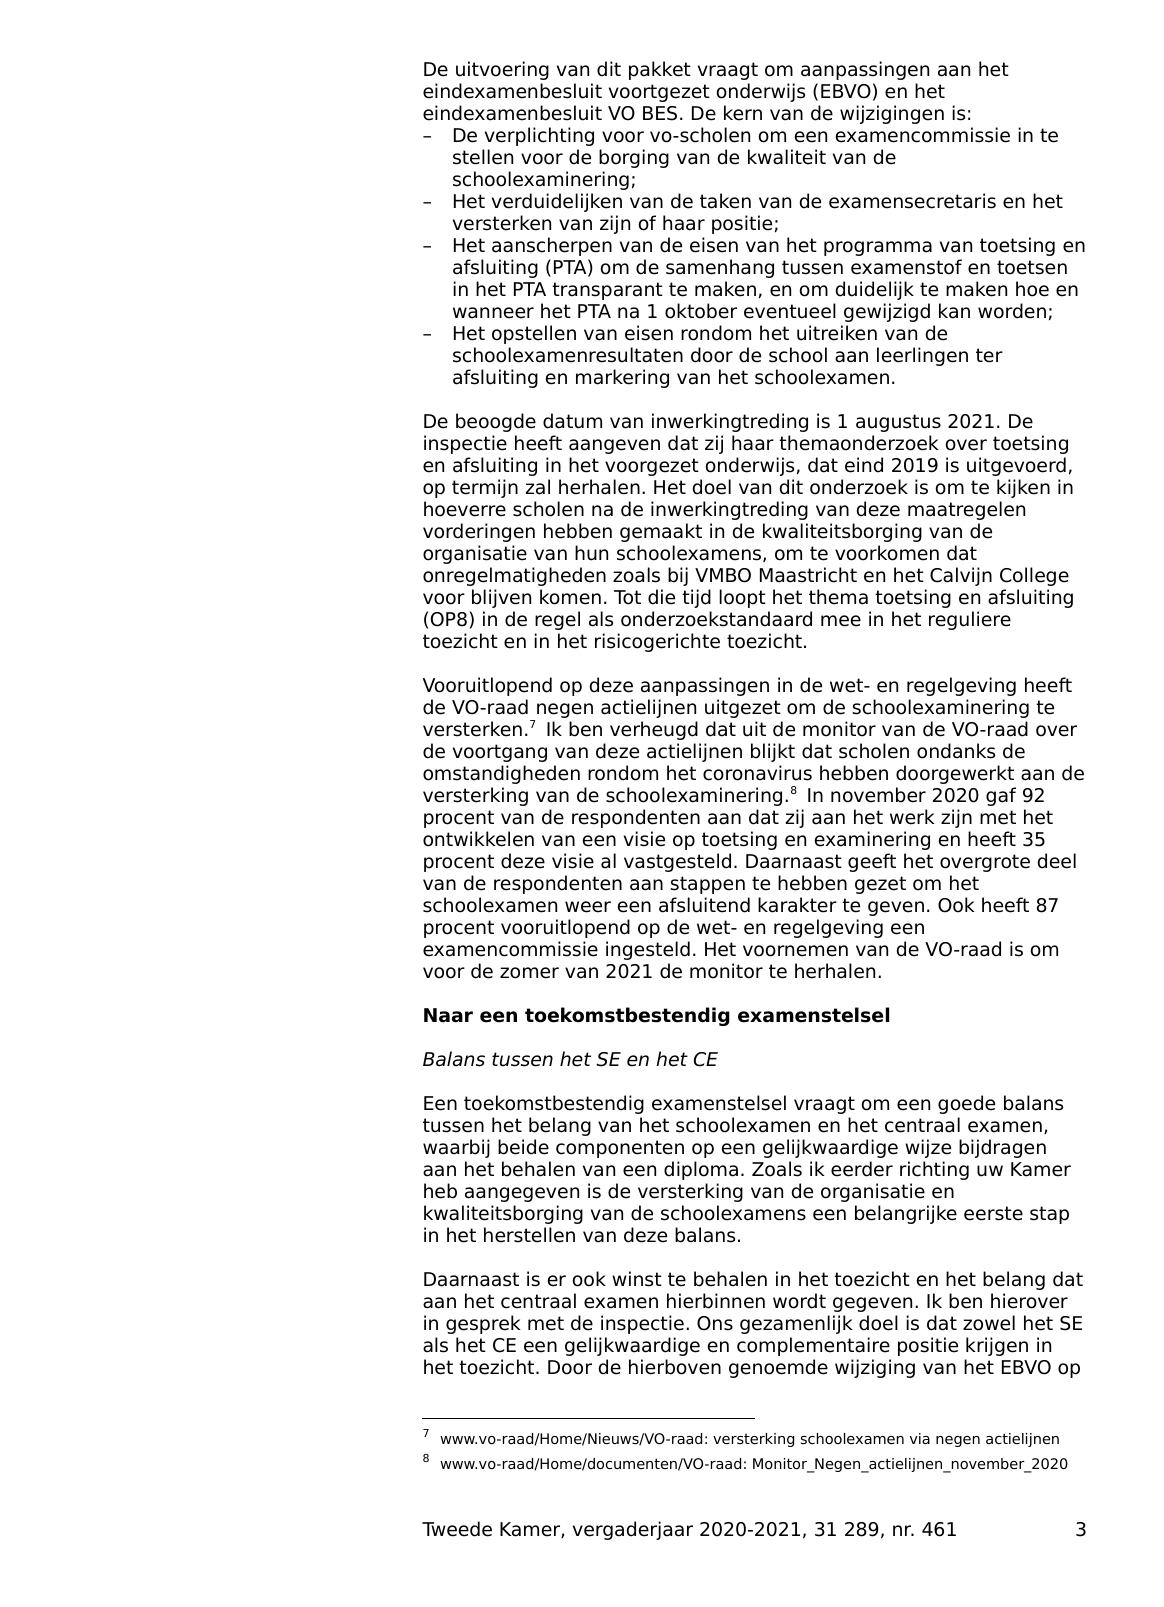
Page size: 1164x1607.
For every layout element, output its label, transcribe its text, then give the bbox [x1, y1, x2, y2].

text Vooruitlopend op deze aanpassingen in de wet- en regelgeving heeft de VO-raad negen actielijnen uitgezet om de schoolexaminering te versterken. Ik ben verheugd dat uit de monitor van de VO-raad over de voortgang van deze actielijnen blijkt dat scholen ondanks de omstandigheden rondom het coronavirus hebben doorgewerkt aan de versterking van de schoolexaminering. In november 2020 gaf 92 procent van de respondenten aan dat zij aan het werk zijn met het ontwikkelen van een visie op toetsing en examinering en heeft 35 procent deze visie al vastgesteld. Daarnaast geeft het overgrote deel van de respondenten aan stappen te hebben gezet om het schoolexamen weer een afsluitend karakter te geven. Ook heeft 87 procent vooruitlopend op de wet- en regelgeving een examencommissie ingesteld. Het voornemen van de VO-raad is om voor de zomer van 2021 de monitor te herhalen. [422, 675, 1087, 983]
text – Het verduidelijken van de taken van de examensecretaris en het versterken van zijn of haar positie; [422, 191, 1087, 235]
text www.vo-raad/Home/Nieuws/VO-raad: versterking schoolexamen via negen actielijnen [422, 1427, 1087, 1449]
text – Het opstellen van eisen rondom het uitreiken van de schoolexamenresultaten door de school aan leerlingen ter afsluiting en markering van het schoolexamen. [422, 323, 1087, 389]
text De beoogde datum van inwerkingtreding is 1 augustus 2021. De inspectie heeft aangeven dat zij haar themaonderzoek over toetsing en afsluiting in het voorgezet onderwijs, dat eind 2019 is uitgevoerd, op termijn zal herhalen. Het doel van dit onderzoek is om te kijken in hoeverre scholen na de inwerkingtreding van deze maatregelen vorderingen hebben gemaakt in de kwaliteitsborging van de organisatie van hun schoolexamens, om te voorkomen dat onregelmatigheden zoals bij VMBO Maastricht en het Calvijn College voor blijven komen. Tot die tijd loopt het thema toetsing en afsluiting (OP8) in de regel als onderzoekstandaard mee in het reguliere toezicht en in het risicogerichte toezicht. [422, 411, 1087, 653]
text Een toekomstbestendig examenstelsel vraagt om een goede balans tussen het belang van het schoolexamen en het centraal examen, waarbij beide componenten op een gelijkwaardige wijze bijdragen aan het behalen van een diploma. Zoals ik eerder richting uw Kamer heb aangegeven is de versterking van de organisatie en kwaliteitsborging van de schoolexamens een belangrijke eerste stap in het herstellen van deze balans. [422, 1093, 1087, 1247]
subtitle Balans tussen het SE en het CE [422, 1049, 1087, 1071]
text De uitvoering van dit pakket vraagt om aanpassingen aan het eindexamenbesluit voortgezet onderwijs (EBVO) en het eindexamenbesluit VO BES. De kern van de wijzigingen is: [422, 59, 1087, 125]
text – Het aanscherpen van de eisen van het programma van toetsing en afsluiting (PTA) om de samenhang tussen examenstof en toetsen in het PTA transparant te maken, en om duidelijk te maken hoe en wanneer het PTA na 1 oktober eventueel gewijzigd kan worden; [422, 235, 1087, 323]
subtitle Naar een toekomstbestendig examenstelsel [422, 1005, 1087, 1027]
text Daarnaast is er ook winst te behalen in het toezicht en het belang dat aan het centraal examen hierbinnen wordt gegeven. Ik ben hierover in gesprek met de inspectie. Ons gezamenlijk doel is dat zowel het SE als het CE een gelijkwaardige en complementaire positie krijgen in het toezicht. Door de hierboven genoemde wijziging van het EBVO op [422, 1269, 1087, 1379]
text www.vo-raad/Home/documenten/VO-raad: Monitor_Negen_actielijnen_november_2020 [422, 1452, 1087, 1474]
text – De verplichting voor vo-scholen om een examencommissie in te stellen voor de borging van de kwaliteit van de schoolexaminering; [422, 125, 1087, 191]
